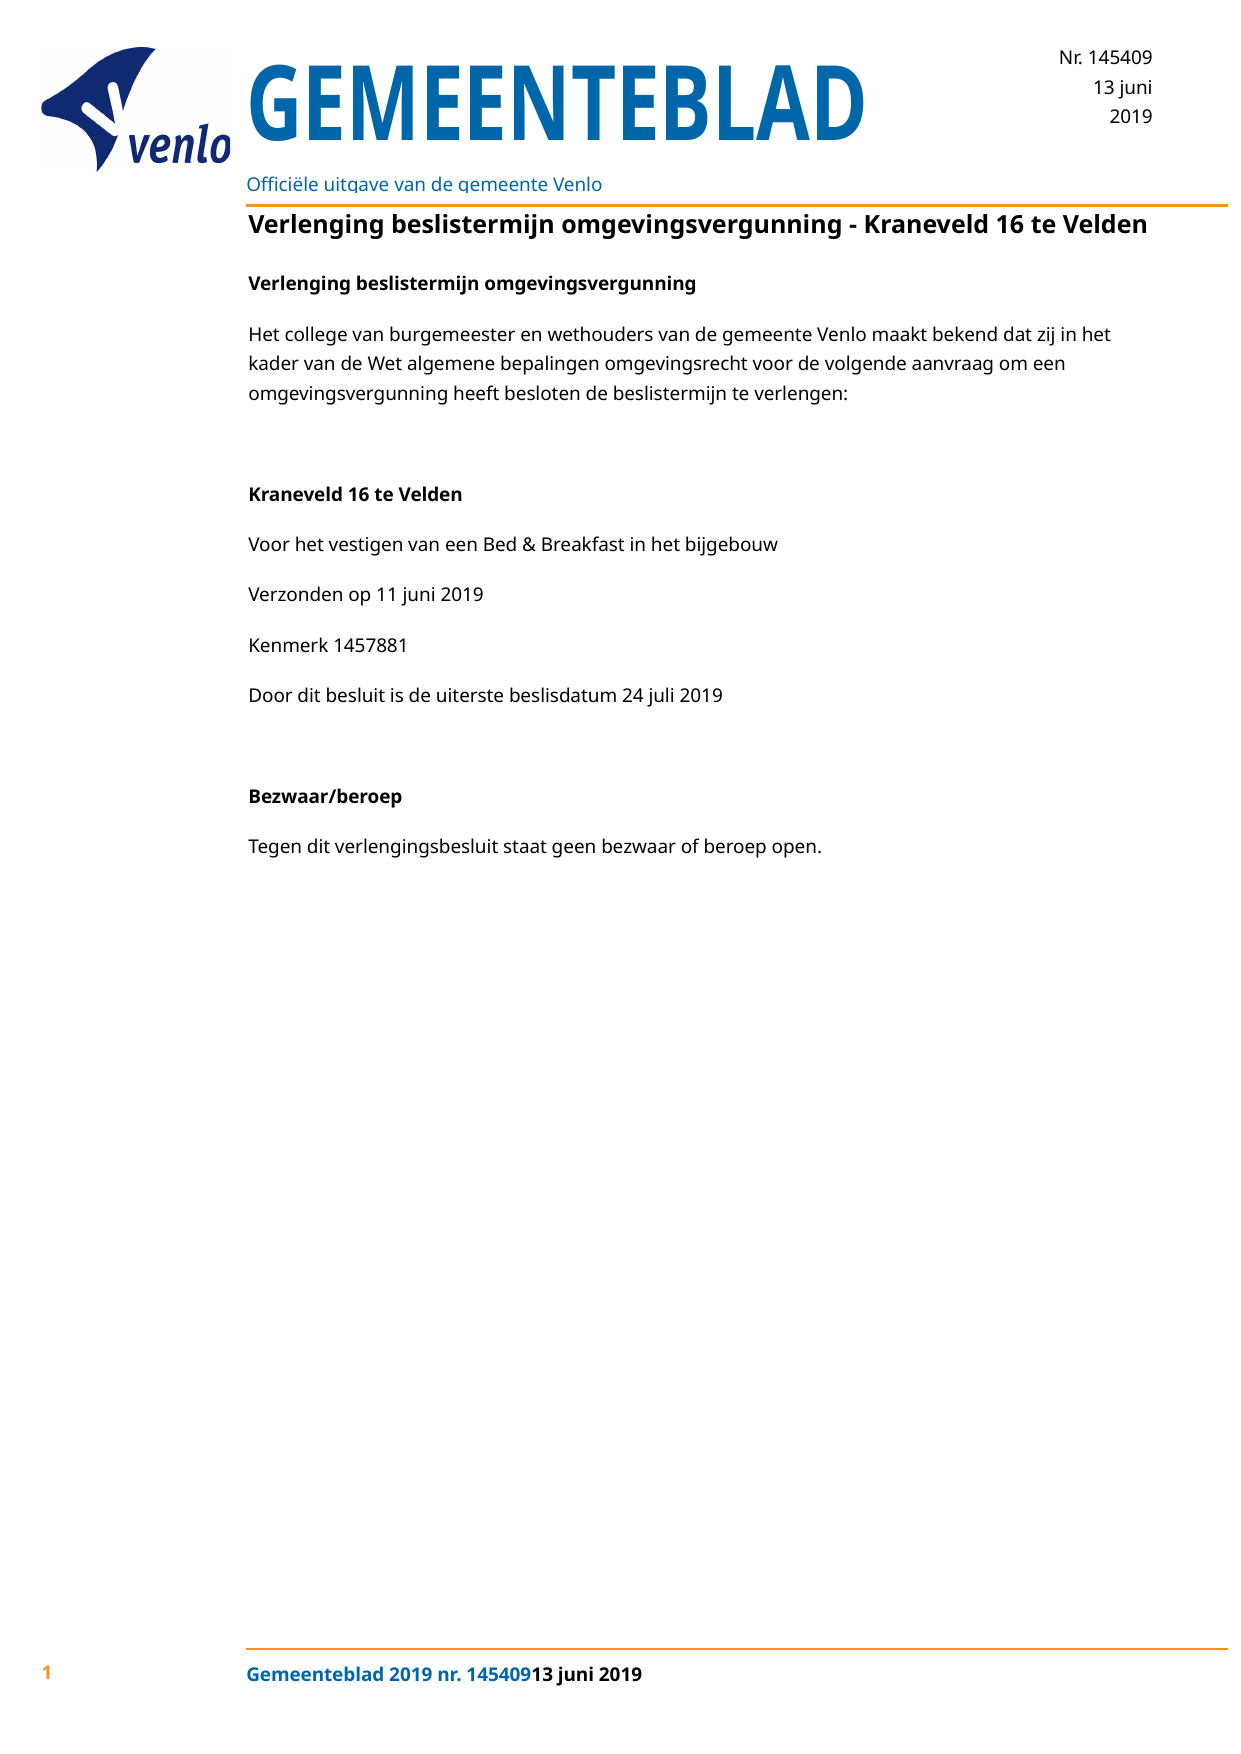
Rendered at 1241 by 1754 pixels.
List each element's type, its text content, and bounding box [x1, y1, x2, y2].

text Verlenging beslistermijn omgevingsvergunning - Kraneveld 16 te Velden [248, 207, 1152, 241]
text Kenmerk 1457881 [248, 632, 1152, 658]
text Verlenging beslistermijn omgevingsvergunning [248, 270, 1152, 296]
text Bezwaar/beroep [248, 783, 1152, 809]
text Voor het vestigen van een Bed & Breakfast in het bijgebouw [248, 531, 1152, 557]
text Kraneveld 16 te Velden [248, 481, 1152, 506]
text Het college van burgemeester en wethouders van de gemeente Venlo maakt bekend dat zij in het kader van de Wet algemene bepalingen omgevingsrecht voor de volgende aanvraag om een omgevingsvergunning heeft besloten de beslistermijn te verlengen: [248, 321, 1152, 406]
text Door dit besluit is de uiterste beslisdatum 24 juli 2019 [248, 682, 1152, 708]
picture [41, 47, 231, 172]
text Tegen dit verlengingsbesluit staat geen bezwaar of beroep open. [248, 834, 1152, 859]
text Verzonden op 11 juni 2019 [248, 582, 1152, 607]
